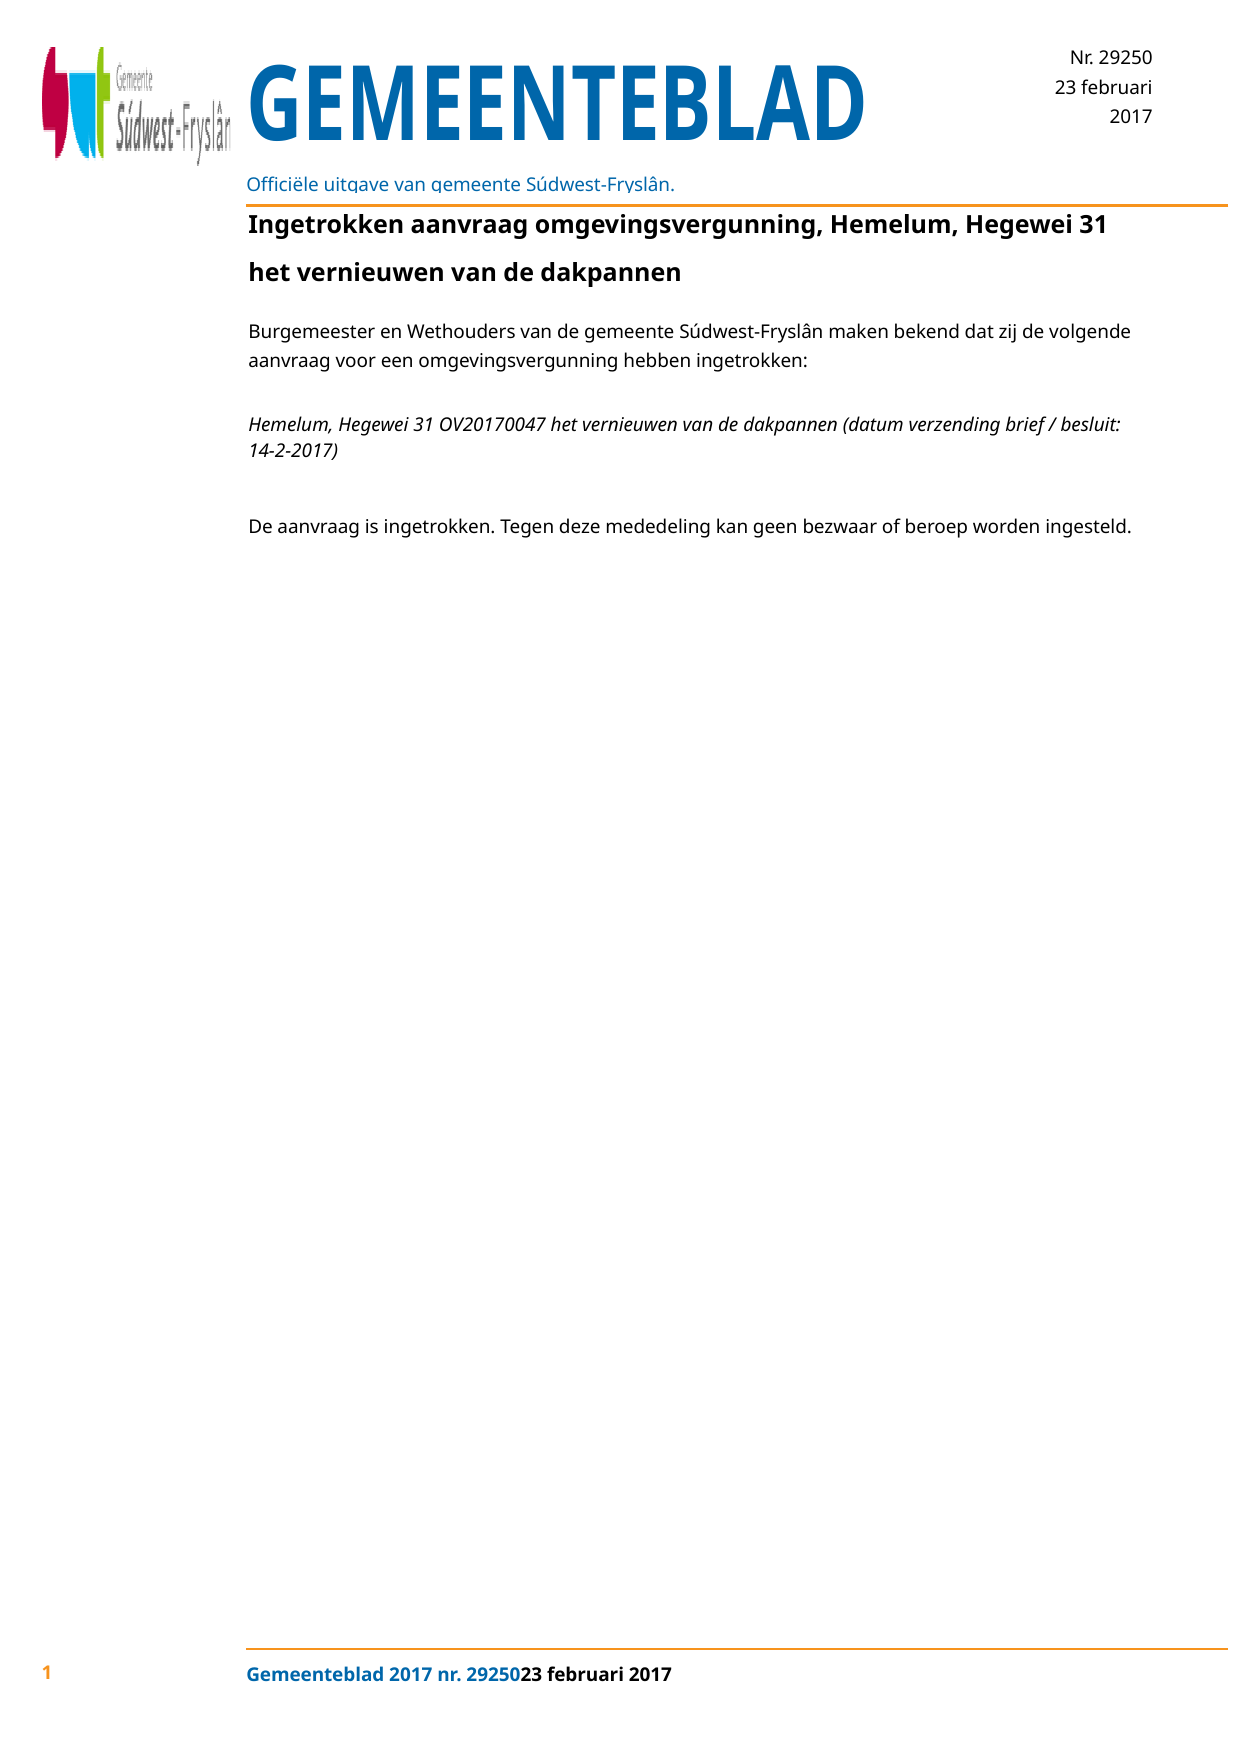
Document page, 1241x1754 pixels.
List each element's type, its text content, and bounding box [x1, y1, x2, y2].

text Burgemeester en Wethouders van de gemeente Súdwest-Fryslân maken bekend dat zij de volgende aanvraag voor een omgevingsvergunning hebben ingetrokken: [248, 318, 1152, 373]
text De aanvraag is ingetrokken. Tegen deze mededeling kan geen bezwaar of beroep worden ingesteld. [248, 513, 1152, 539]
text Ingetrokken aanvraag omgevingsvergunning, Hemelum, Hegewei 31 het vernieuwen van de dakpannen [248, 207, 1152, 288]
text Hemelum, Hegewei 31 OV20170047 het vernieuwen van de dakpannen (datum verzending brief / besluit: 14-2-2017) [248, 411, 1152, 463]
picture [41, 47, 231, 172]
